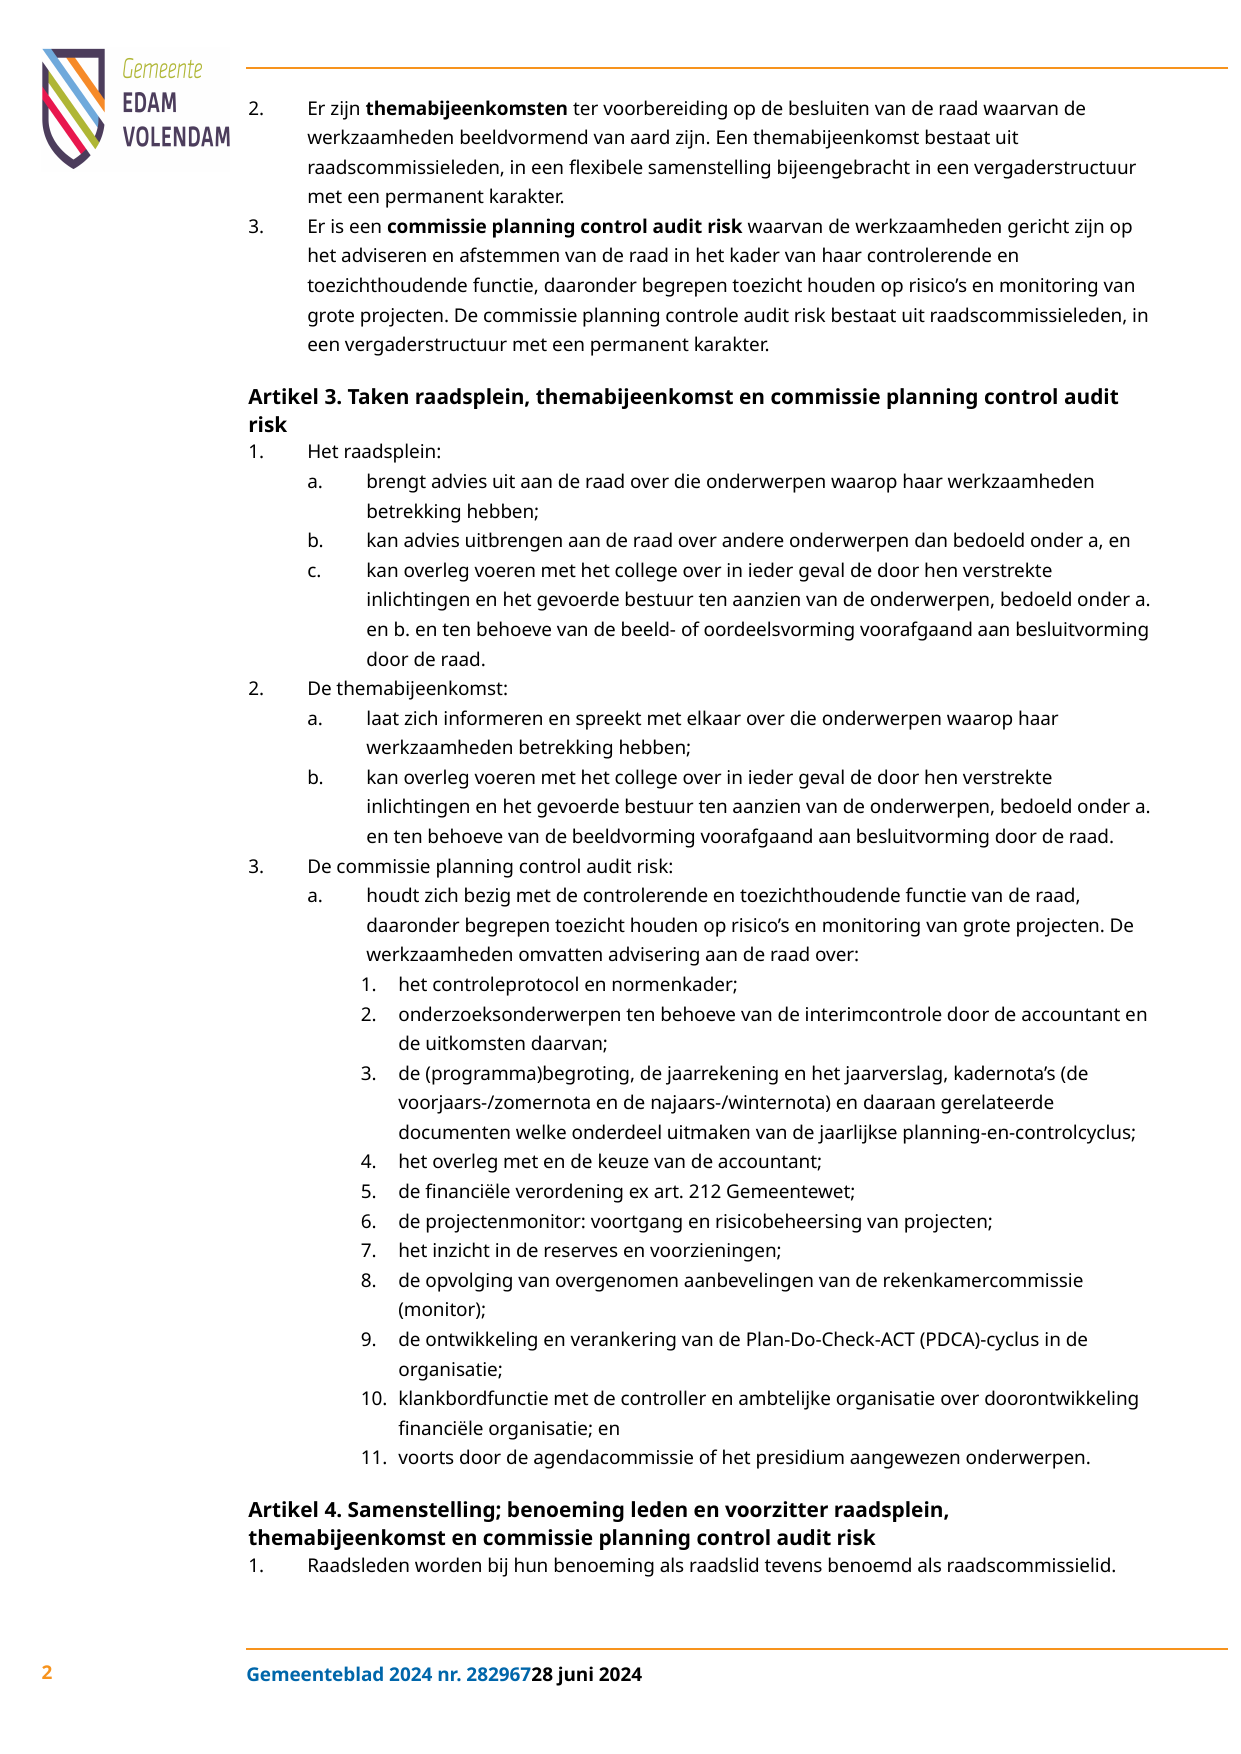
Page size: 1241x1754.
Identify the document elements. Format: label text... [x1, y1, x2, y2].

list Er is een commissie planning control audit risk waarvan de werkzaamheden gericht zijn op het adviseren en afstemmen van de raad in het kader van haar controlerende en toezichthoudende functie, daaronder begrepen toezicht houden op risico’s en monitoring van grote projecten. De commissie planning controle audit risk bestaat uit raadscommissieleden, in een vergaderstructuur met een permanent karakter. [248, 213, 1152, 357]
list de ontwikkeling en verankering van de Plan-Do-Check-ACT (PDCA)-cyclus in de organisatie; [361, 1326, 1152, 1382]
list houdt zich bezig met de controlerende en toezichthoudende functie van de raad, daaronder begrepen toezicht houden op risico’s en monitoring van grote projecten. De werkzaamheden omvatten advisering aan de raad over: [307, 882, 1152, 967]
list brengt advies uit aan de raad over die onderwerpen waarop haar werkzaamheden betrekking hebben; [307, 468, 1152, 524]
list laat zich informeren en spreekt met elkaar over die onderwerpen waarop haar werkzaamheden betrekking hebben; [307, 705, 1152, 760]
list de opvolging van overgenomen aanbevelingen van de rekenkamercommissie (monitor); [361, 1267, 1152, 1322]
list klankbordfunctie met de controller en ambtelijke organisatie over doorontwikkeling financiële organisatie; en [361, 1385, 1152, 1441]
list de financiële verordening ex art. 212 Gemeentewet; [361, 1178, 1152, 1204]
list het inzicht in de reserves en voorzieningen; [361, 1237, 1152, 1263]
list De commissie planning control audit risk: [248, 853, 1152, 879]
list kan overleg voeren met het college over in ieder geval de door hen verstrekte inlichtingen en het gevoerde bestuur ten aanzien van de onderwerpen, bedoeld onder a. en b. en ten behoeve van de beeld- of oordeelsvorming voorafgaand aan besluitvorming door de raad. [307, 557, 1152, 672]
list de projectenmonitor: voortgang en risicobeheersing van projecten; [361, 1208, 1152, 1234]
picture [41, 47, 231, 172]
list kan advies uitbrengen aan de raad over andere onderwerpen dan bedoeld onder a, en [307, 527, 1152, 553]
list onderzoeksonderwerpen ten behoeve van de interimcontrole door de accountant en de uitkomsten daarvan; [361, 1001, 1152, 1056]
list Het raadsplein: [248, 439, 1152, 464]
text Artikel 4. Samenstelling; benoeming leden en voorzitter raadsplein, themabijeenkomst en commissie planning control audit risk [248, 1495, 1152, 1552]
list de (programma)begroting, de jaarrekening en het jaarverslag, kadernota’s (de voorjaars-/zomernota en de najaars-/winternota) en daaraan gerelateerde documenten welke onderdeel uitmaken van de jaarlijkse planning-en-controlcyclus; [361, 1060, 1152, 1145]
list het controleprotocol en normenkader; [361, 971, 1152, 997]
list Er zijn themabijeenkomsten ter voorbereiding op de besluiten van de raad waarvan de werkzaamheden beeldvormend van aard zijn. Een themabijeenkomst bestaat uit raadscommissieleden, in een flexibele samenstelling bijeengebracht in een vergaderstructuur met een permanent karakter. [248, 95, 1152, 209]
text Artikel 3. Taken raadsplein, themabijeenkomst en commissie planning control audit risk [248, 382, 1152, 439]
list het overleg met en de keuze van de accountant; [361, 1149, 1152, 1174]
list Raadsleden worden bij hun benoeming als raadslid tevens benoemd als raadscommissielid. [248, 1552, 1152, 1578]
list De themabijeenkomst: [248, 675, 1152, 701]
list voorts door de agendacommissie of het presidium aangewezen onderwerpen. [361, 1444, 1152, 1470]
list kan overleg voeren met het college over in ieder geval de door hen verstrekte inlichtingen en het gevoerde bestuur ten aanzien van de onderwerpen, bedoeld onder a. en ten behoeve van de beeldvorming voorafgaand aan besluitvorming door de raad. [307, 764, 1152, 849]
